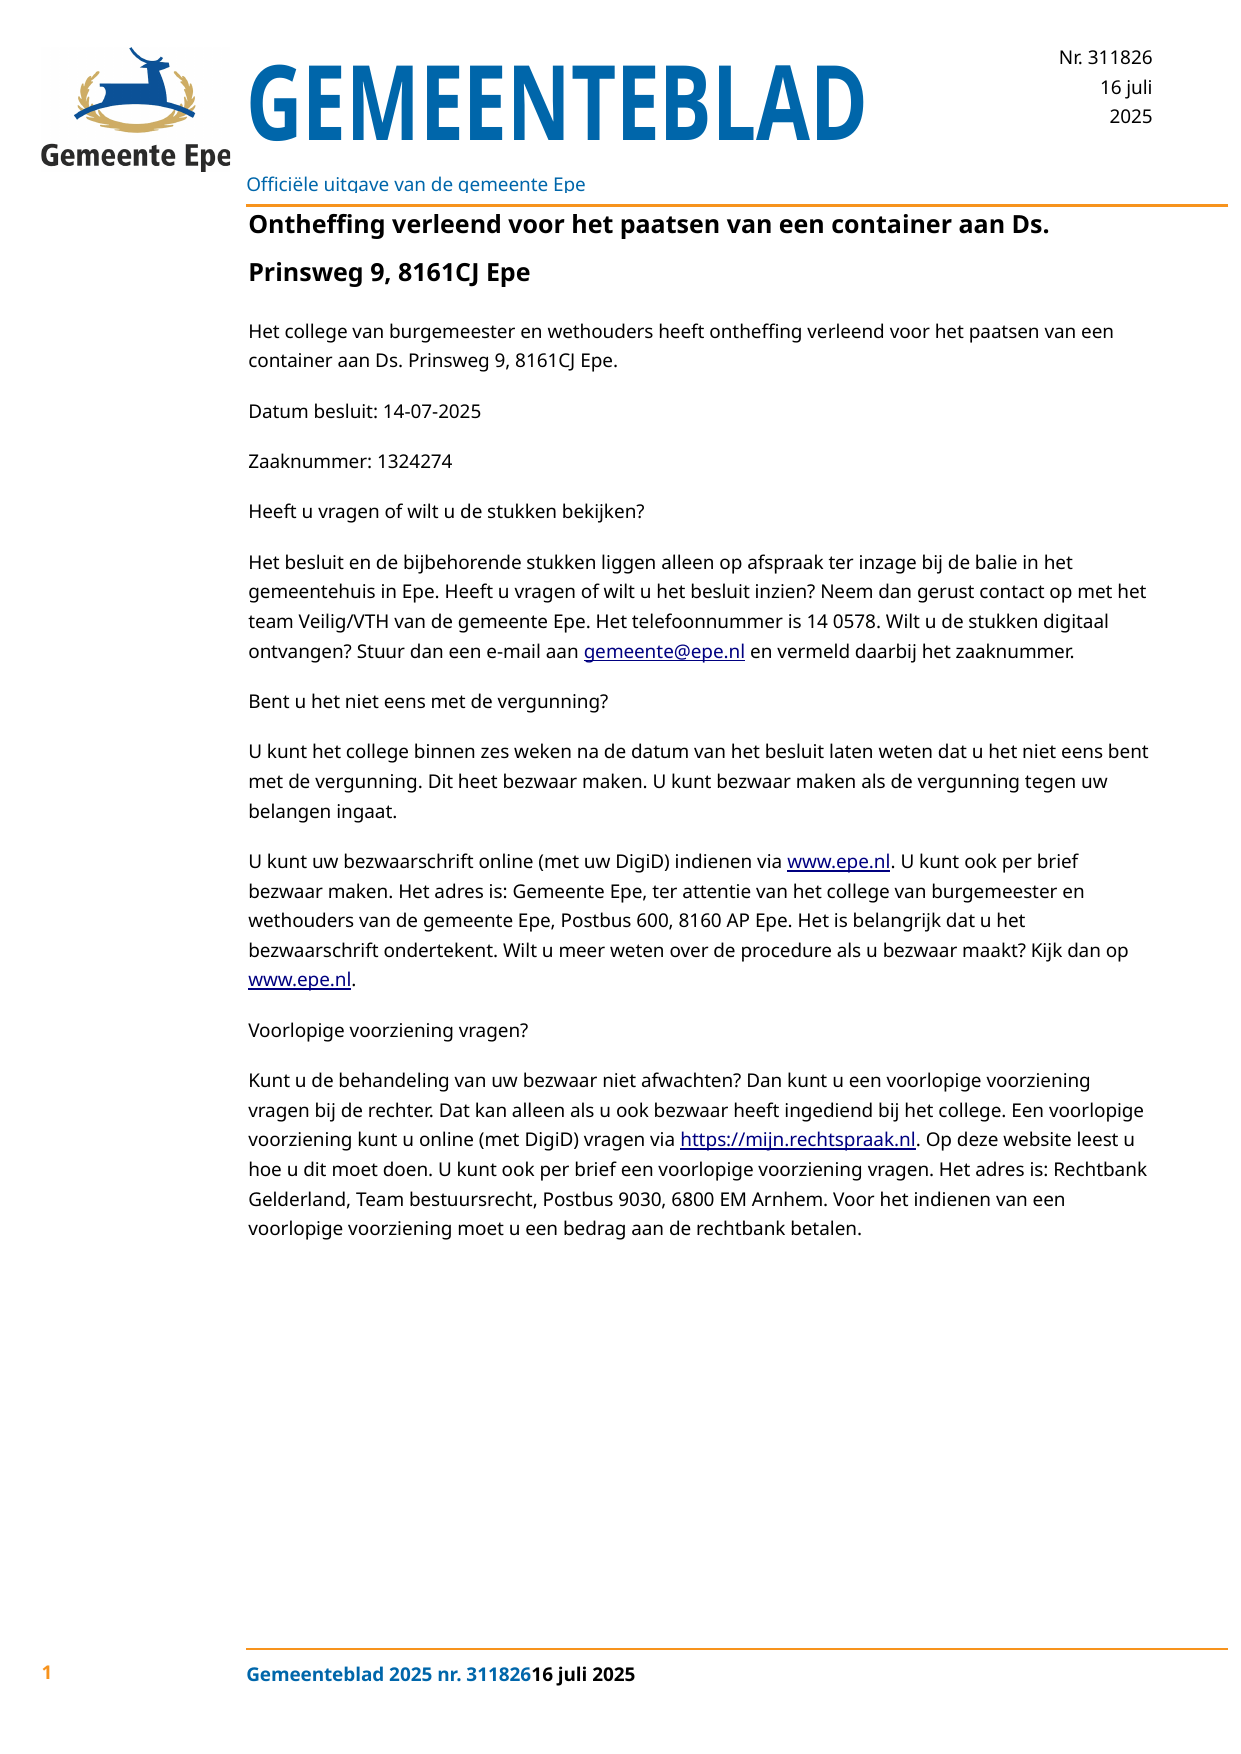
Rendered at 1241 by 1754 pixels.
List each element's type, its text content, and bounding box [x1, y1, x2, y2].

picture [41, 47, 231, 172]
text Voorlopige voorziening vragen? [248, 1017, 1152, 1043]
text Het besluit en de bijbehorende stukken liggen alleen op afspraak ter inzage bij de balie in het gemeentehuis in Epe. Heeft u vragen of wilt u het besluit inzien? Neem dan gerust contact op met het team Veilig/VTH van de gemeente Epe. Het telefoonnummer is 14 0578. Wilt u de stukken digitaal ontvangen? Stuur dan een e-mail aan gemeente@epe.nl en vermeld daarbij het zaaknummer. [248, 549, 1152, 664]
text Kunt u de behandeling van uw bezwaar niet afwachten? Dan kunt u een voorlopige voorziening vragen bij de rechter. Dat kan alleen als u ook bezwaar heeft ingediend bij het college. Een voorlopige voorziening kunt u online (met DigiD) vragen via https://mijn.rechtspraak.nl. Op deze website leest u hoe u dit moet doen. U kunt ook per brief een voorlopige voorziening vragen. Het adres is: Rechtbank Gelderland, Team bestuursrecht, Postbus 9030, 6800 EM Arnhem. Voor het indienen van een voorlopige voorziening moet u een bedrag aan de rechtbank betalen. [248, 1067, 1152, 1241]
text U kunt het college binnen zes weken na de datum van het besluit laten weten dat u het niet eens bent met de vergunning. Dit heet bezwaar maken. U kunt bezwaar maken als de vergunning tegen uw belangen ingaat. [248, 739, 1152, 824]
text Heeft u vragen of wilt u de stukken bekijken? [248, 499, 1152, 524]
text Ontheffing verleend voor het paatsen van een container aan Ds. Prinsweg 9, 8161CJ Epe [248, 207, 1152, 288]
text Het college van burgemeester en wethouders heeft ontheffing verleend voor het paatsen van een container aan Ds. Prinsweg 9, 8161CJ Epe. [248, 318, 1152, 373]
text Datum besluit: 14-07-2025 [248, 398, 1152, 424]
text Bent u het niet eens met de vergunning? [248, 688, 1152, 714]
text U kunt uw bezwaarschrift online (met uw DigiD) indienen via www.epe.nl. U kunt ook per brief bezwaar maken. Het adres is: Gemeente Epe, ter attentie van het college van burgemeester en wethouders van de gemeente Epe, Postbus 600, 8160 AP Epe. Het is belangrijk dat u het bezwaarschrift ondertekent. Wilt u meer weten over de procedure als u bezwaar maakt? Kijk dan op www.epe.nl. [248, 848, 1152, 992]
text Zaaknummer: 1324274 [248, 448, 1152, 474]
